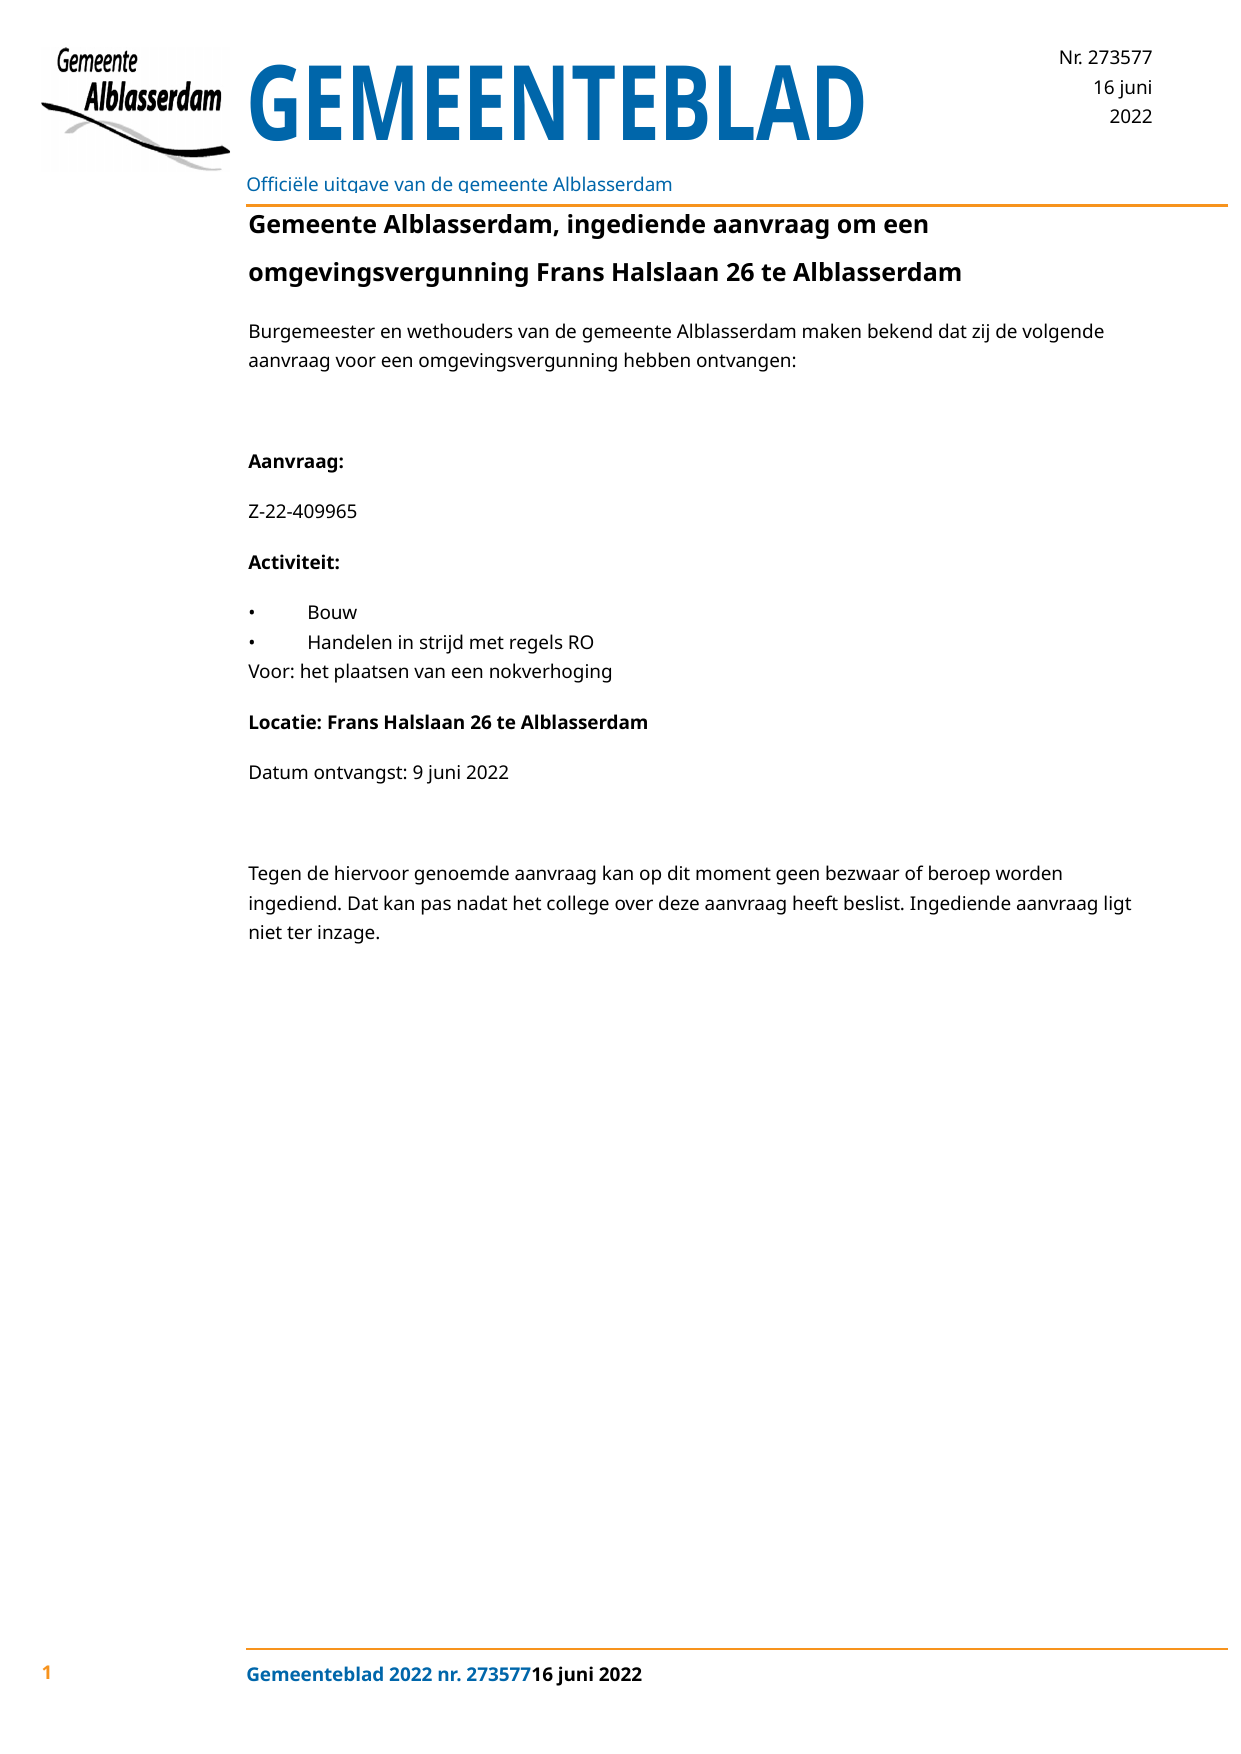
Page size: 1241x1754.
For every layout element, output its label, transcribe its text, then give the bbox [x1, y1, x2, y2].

list Bouw [248, 599, 1152, 625]
text Tegen de hiervoor genoemde aanvraag kan op dit moment geen bezwaar of beroep worden ingediend. Dat kan pas nadat het college over deze aanvraag heeft beslist. Ingediende aanvraag ligt niet ter inzage. [248, 860, 1152, 945]
text Gemeente Alblasserdam, ingediende aanvraag om een omgevingsvergunning Frans Halslaan 26 te Alblasserdam [248, 207, 1152, 288]
picture [41, 47, 231, 172]
text Voor: het plaatsen van een nokverhoging [248, 659, 1152, 684]
text Burgemeester en wethouders van de gemeente Alblasserdam maken bekend dat zij de volgende aanvraag voor een omgevingsvergunning hebben ontvangen: [248, 318, 1152, 373]
text Locatie: Frans Halslaan 26 te Alblasserdam [248, 709, 1152, 735]
text Aanvraag: [248, 448, 1152, 474]
text Z-22-409965 [248, 499, 1152, 524]
text Activiteit: [248, 549, 1152, 575]
text Datum ontvangst: 9 juni 2022 [248, 759, 1152, 785]
list Handelen in strijd met regels RO [248, 629, 1152, 655]
